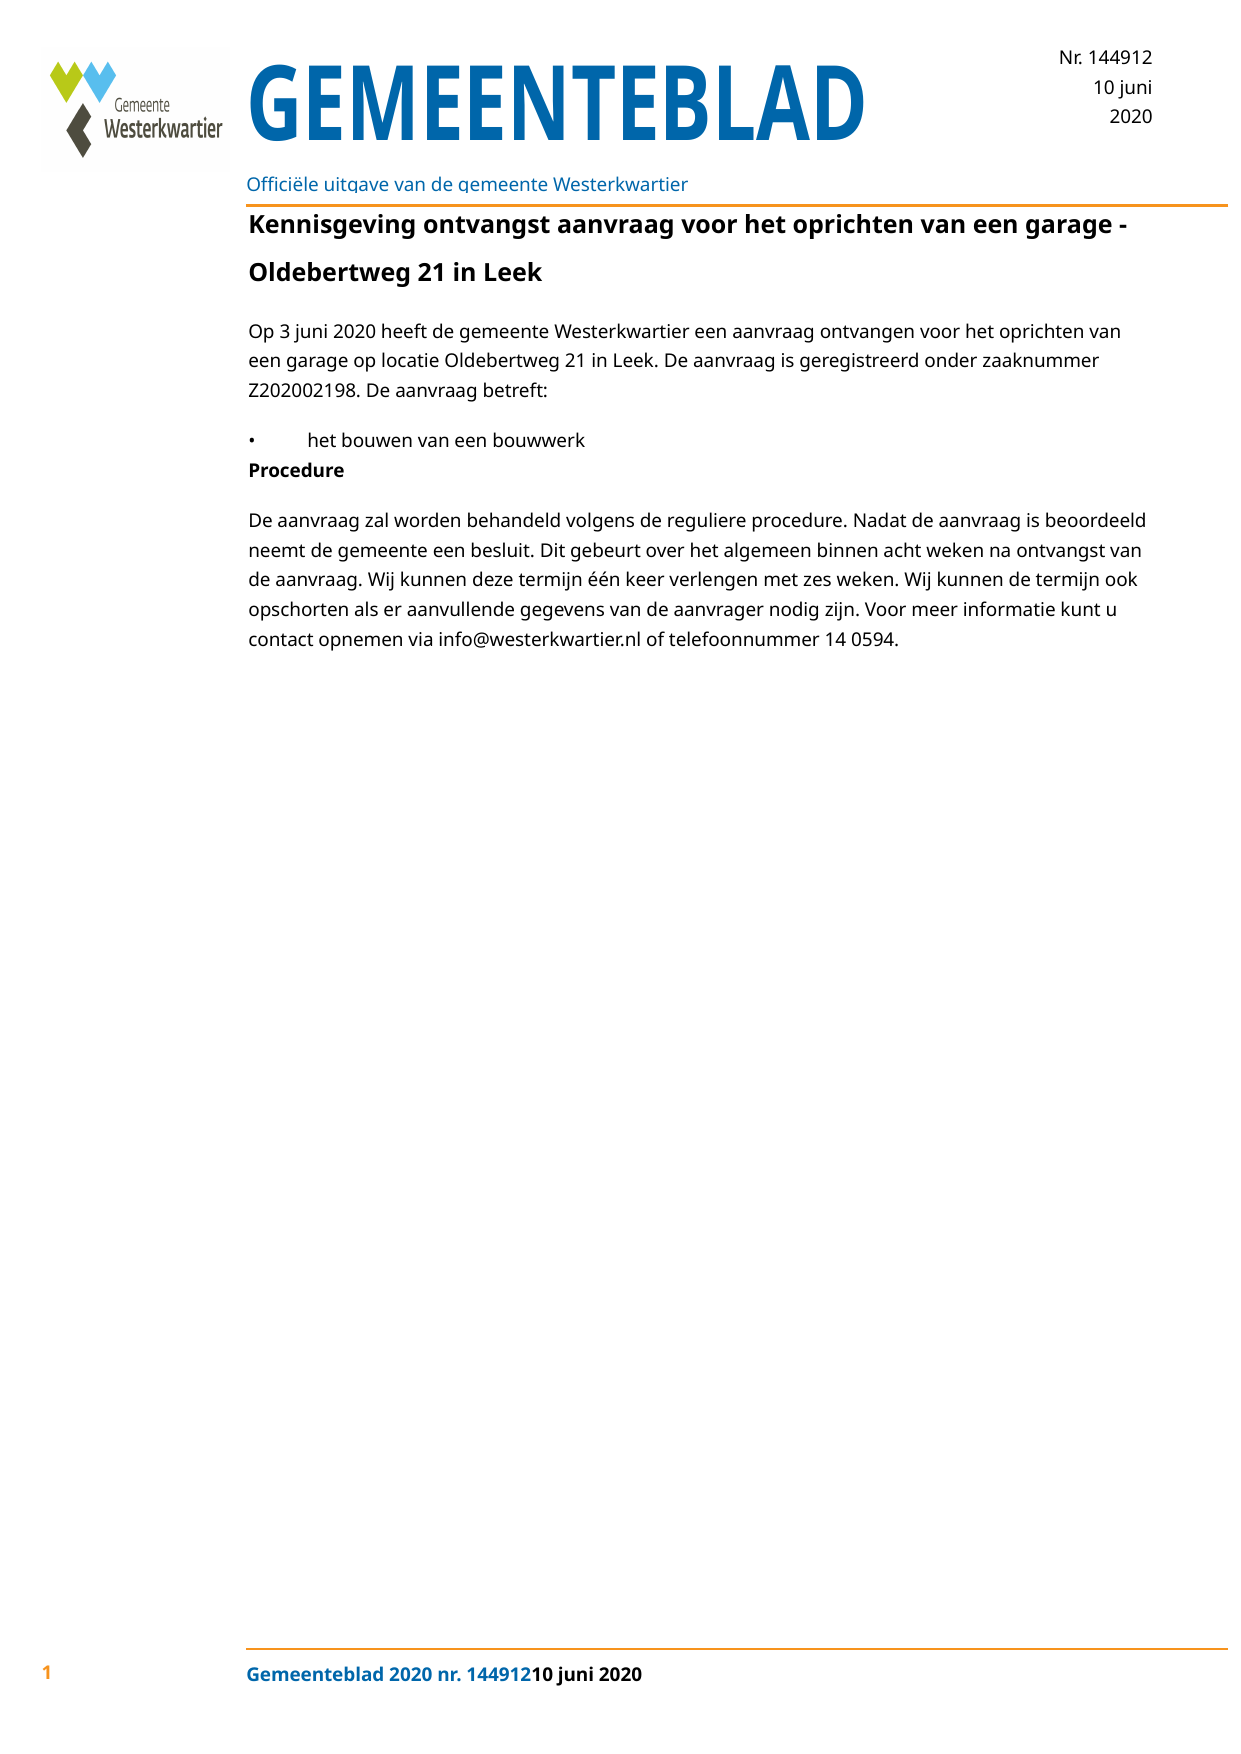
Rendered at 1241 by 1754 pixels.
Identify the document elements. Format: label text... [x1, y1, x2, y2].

text Op 3 juni 2020 heeft de gemeente Westerkwartier een aanvraag ontvangen voor het oprichten van een garage op locatie Oldebertweg 21 in Leek. De aanvraag is geregistreerd onder zaaknummer Z202002198. De aanvraag betreft: [248, 318, 1152, 403]
list het bouwen van een bouwwerk [248, 427, 1152, 453]
picture [41, 47, 231, 172]
text Procedure [248, 457, 1152, 483]
text Kennisgeving ontvangst aanvraag voor het oprichten van een garage - Oldebertweg 21 in Leek [248, 207, 1152, 288]
text De aanvraag zal worden behandeld volgens de reguliere procedure. Nadat de aanvraag is beoordeeld neemt de gemeente een besluit. Dit gebeurt over het algemeen binnen acht weken na ontvangst van de aanvraag. Wij kunnen deze termijn één keer verlengen met zes weken. Wij kunnen de termijn ook opschorten als er aanvullende gegevens van de aanvrager nodig zijn. Voor meer informatie kunt u contact opnemen via info@westerkwartier.nl of telefoonnummer 14 0594. [248, 507, 1152, 652]
